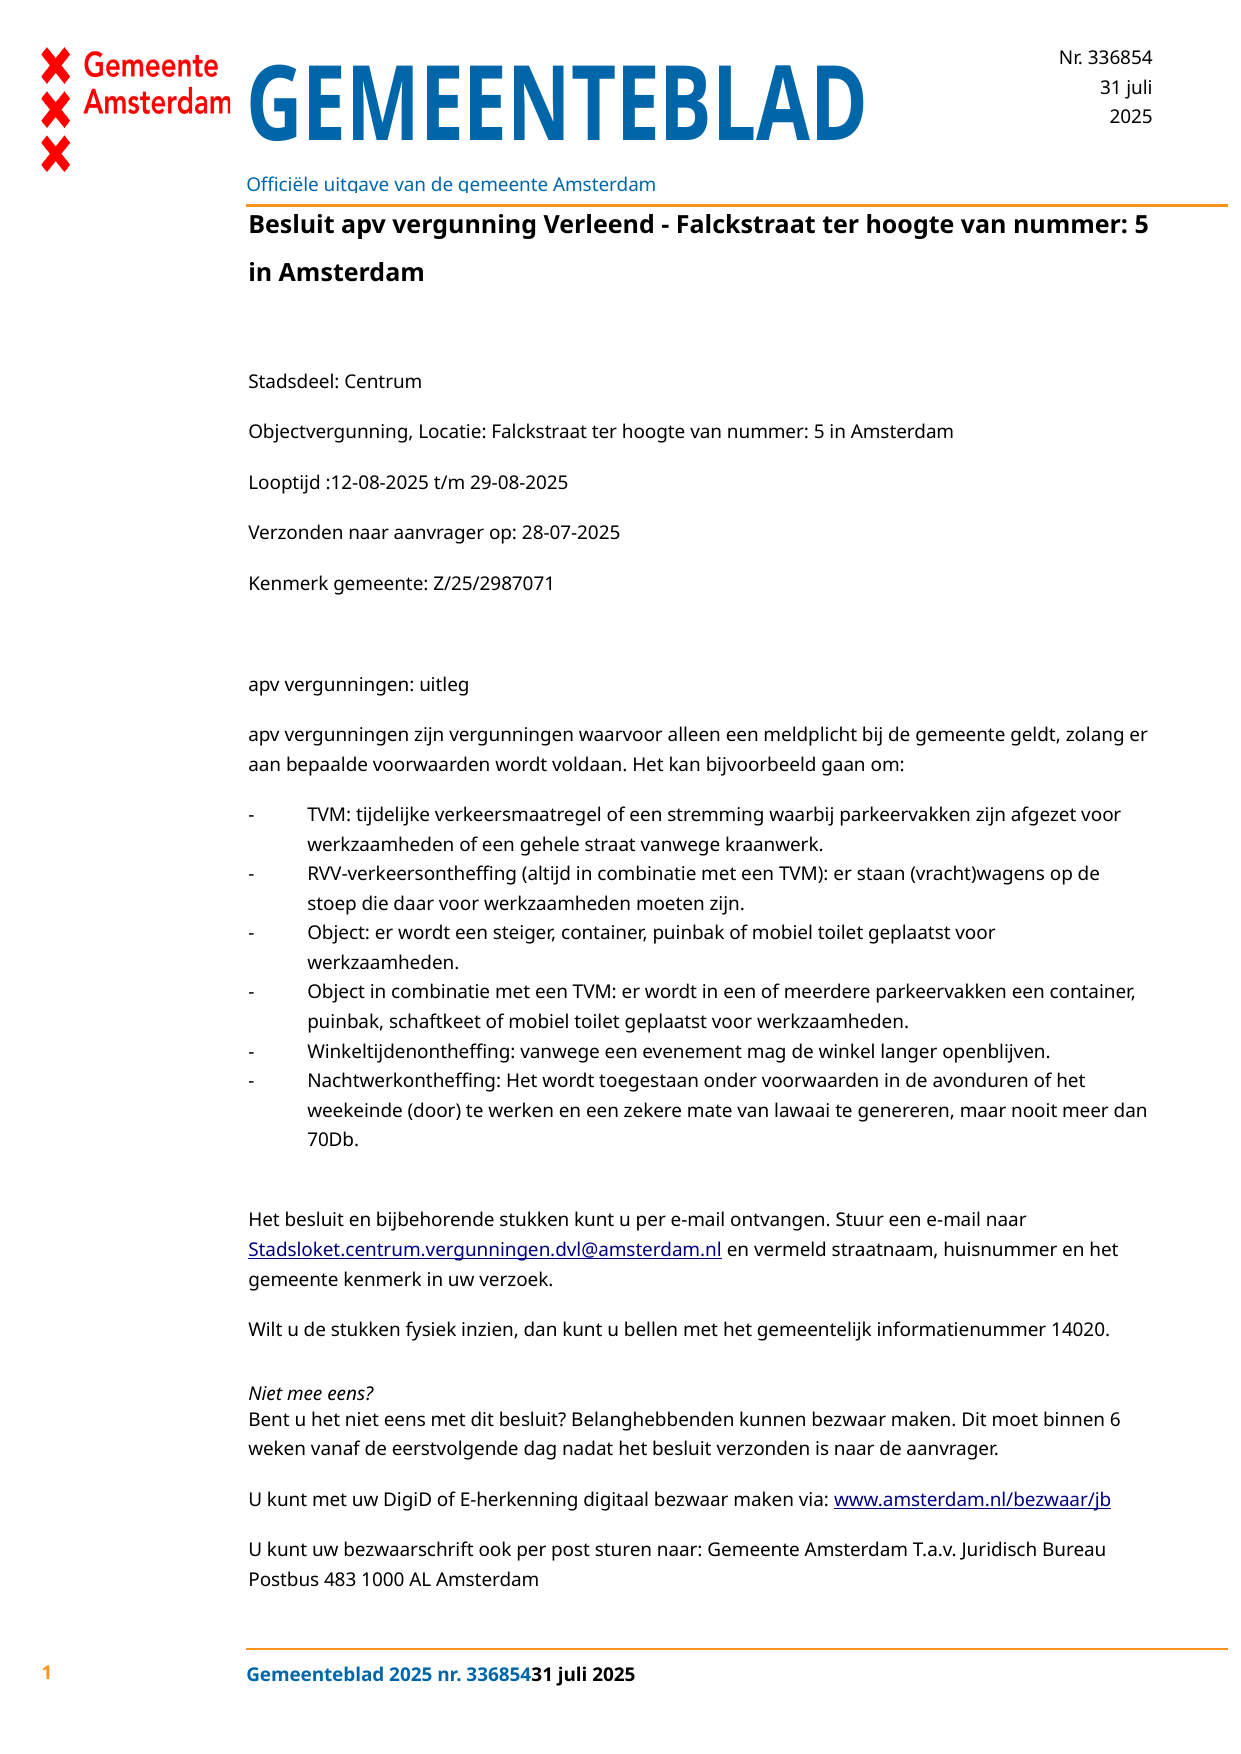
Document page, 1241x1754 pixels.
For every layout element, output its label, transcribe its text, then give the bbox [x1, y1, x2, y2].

text U kunt met uw DigiD of E-herkenning digitaal bezwaar maken via: www.amsterdam.nl/bezwaar/jb [248, 1486, 1152, 1512]
text Kenmerk gemeente: Z/25/2987071 [248, 570, 1152, 596]
list Winkeltijdenontheffing: vanwege een evenement mag de winkel langer openblijven. [248, 1038, 1152, 1064]
text Objectvergunning, Locatie: Falckstraat ter hoogte van nummer: 5 in Amsterdam [248, 419, 1152, 444]
text apv vergunningen: uitleg [248, 671, 1152, 697]
text Het besluit en bijbehorende stukken kunt u per e-mail ontvangen. Stuur een e-mail naar Stadsloket.centrum.vergunningen.dvl@amsterdam.nl en vermeld straatnaam, huisnummer en het gemeente kenmerk in uw verzoek. [248, 1207, 1152, 1292]
list Nachtwerkontheffing: Het wordt toegestaan onder voorwaarden in de avonduren of het weekeinde (door) te werken en een zekere mate van lawaai te genereren, maar nooit meer dan 70Db. [248, 1067, 1152, 1152]
text Verzonden naar aanvrager op: 28-07-2025 [248, 519, 1152, 545]
text Stadsdeel: Centrum [248, 368, 1152, 394]
text Looptijd :12-08-2025 t/m 29-08-2025 [248, 469, 1152, 495]
text Bent u het niet eens met dit besluit? Belanghebbenden kunnen bezwaar maken. Dit moet binnen 6 weken vanaf de eerstvolgende dag nadat het besluit verzonden is naar de aanvrager. [248, 1406, 1152, 1461]
list Object: er wordt een steiger, container, puinbak of mobiel toilet geplaatst voor werkzaamheden. [248, 919, 1152, 975]
list RVV-verkeersontheffing (altijd in combinatie met een TVM): er staan (vracht)wagens op de stoep die daar voor werkzaamheden moeten zijn. [248, 860, 1152, 916]
text apv vergunningen zijn vergunningen waarvoor alleen een meldplicht bij de gemeente geldt, zolang er aan bepaalde voorwaarden wordt voldaan. Het kan bijvoorbeeld gaan om: [248, 721, 1152, 777]
text Wilt u de stukken fysiek inzien, dan kunt u bellen met het gemeentelijk informatienummer 14020. [248, 1316, 1152, 1342]
picture [41, 47, 231, 172]
list Object in combinatie met een TVM: er wordt in een of meerdere parkeervakken een container, puinbak, schaftkeet of mobiel toilet geplaatst voor werkzaamheden. [248, 979, 1152, 1034]
list TVM: tijdelijke verkeersmaatregel of een stremming waarbij parkeervakken zijn afgezet voor werkzaamheden of een gehele straat vanwege kraanwerk. [248, 801, 1152, 857]
text Besluit apv vergunning Verleend - Falckstraat ter hoogte van nummer: 5 in Amsterdam [248, 207, 1152, 288]
text U kunt uw bezwaarschrift ook per post sturen naar: Gemeente Amsterdam T.a.v. Juridisch Bureau Postbus 483 1000 AL Amsterdam [248, 1536, 1152, 1592]
text Niet mee eens? [248, 1380, 1152, 1406]
